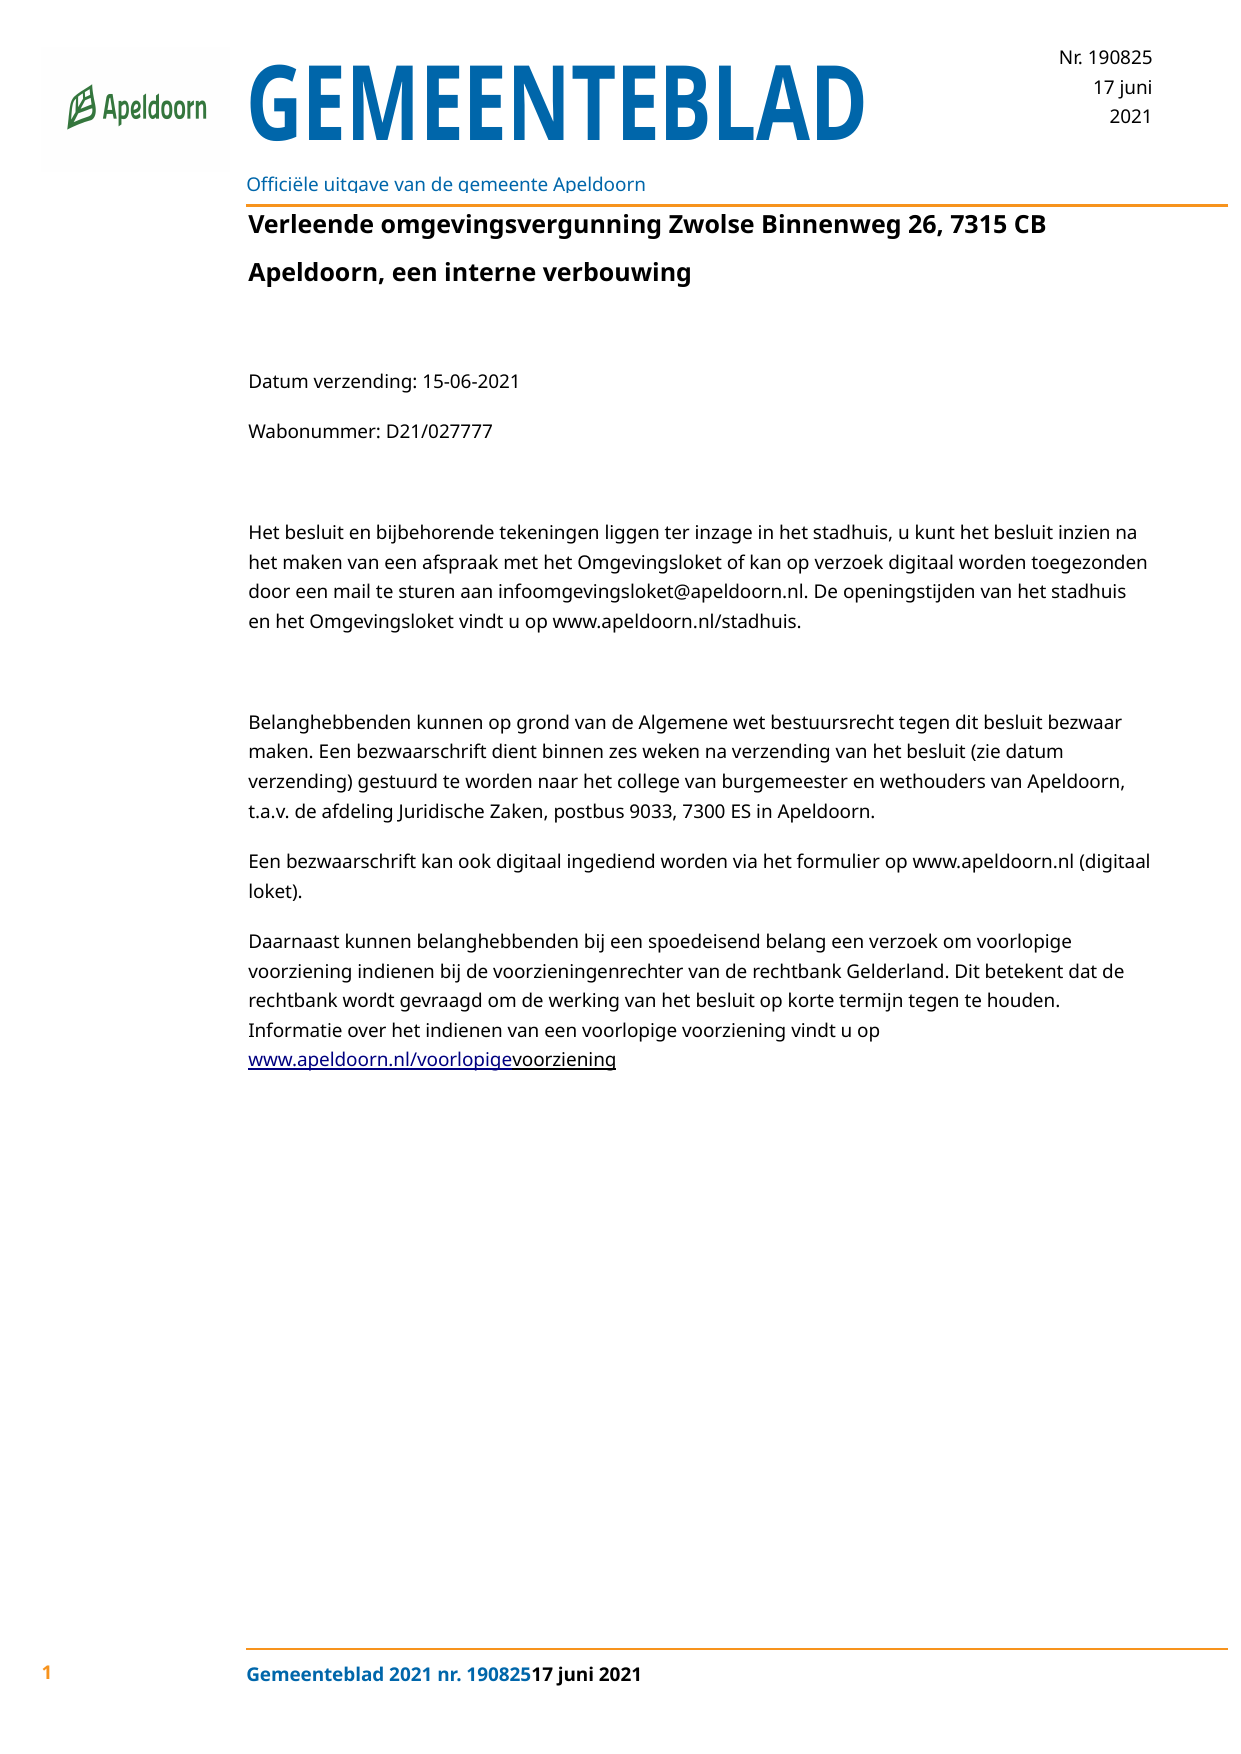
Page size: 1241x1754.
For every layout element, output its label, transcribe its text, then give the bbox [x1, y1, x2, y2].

text Belanghebbenden kunnen op grond van de Algemene wet bestuursrecht tegen dit besluit bezwaar maken. Een bezwaarschrift dient binnen zes weken na verzending van het besluit (zie datum verzending) gestuurd te worden naar het college van burgemeester en wethouders van Apeldoorn, t.a.v. de afdeling Juridische Zaken, postbus 9033, 7300 ES in Apeldoorn. [248, 709, 1152, 824]
text Verleende omgevingsvergunning Zwolse Binnenweg 26, 7315 CB Apeldoorn, een interne verbouwing [248, 207, 1152, 288]
picture [41, 47, 231, 172]
text Een bezwaarschrift kan ook digitaal ingediend worden via het formulier op www.apeldoorn.nl (digitaal loket). [248, 848, 1152, 904]
text Wabonummer: D21/027777 [248, 419, 1152, 444]
text Datum verzending: 15-06-2021 [248, 368, 1152, 394]
text Het besluit en bijbehorende tekeningen liggen ter inzage in het stadhuis, u kunt het besluit inzien na het maken van een afspraak met het Omgevingsloket of kan op verzoek digitaal worden toegezonden door een mail te sturen aan infoomgevingsloket@apeldoorn.nl. De openingstijden van het stadhuis en het Omgevingsloket vindt u op www.apeldoorn.nl/stadhuis. [248, 519, 1152, 634]
text Daarnaast kunnen belanghebbenden bij een spoedeisend belang een verzoek om voorlopige voorziening indienen bij de voorzieningenrechter van de rechtbank Gelderland. Dit betekent dat de rechtbank wordt gevraagd om de werking van het besluit op korte termijn tegen te houden. Informatie over het indienen van een voorlopige voorziening vindt u op www.apeldoorn.nl/voorlopigevoorziening [248, 928, 1152, 1072]
